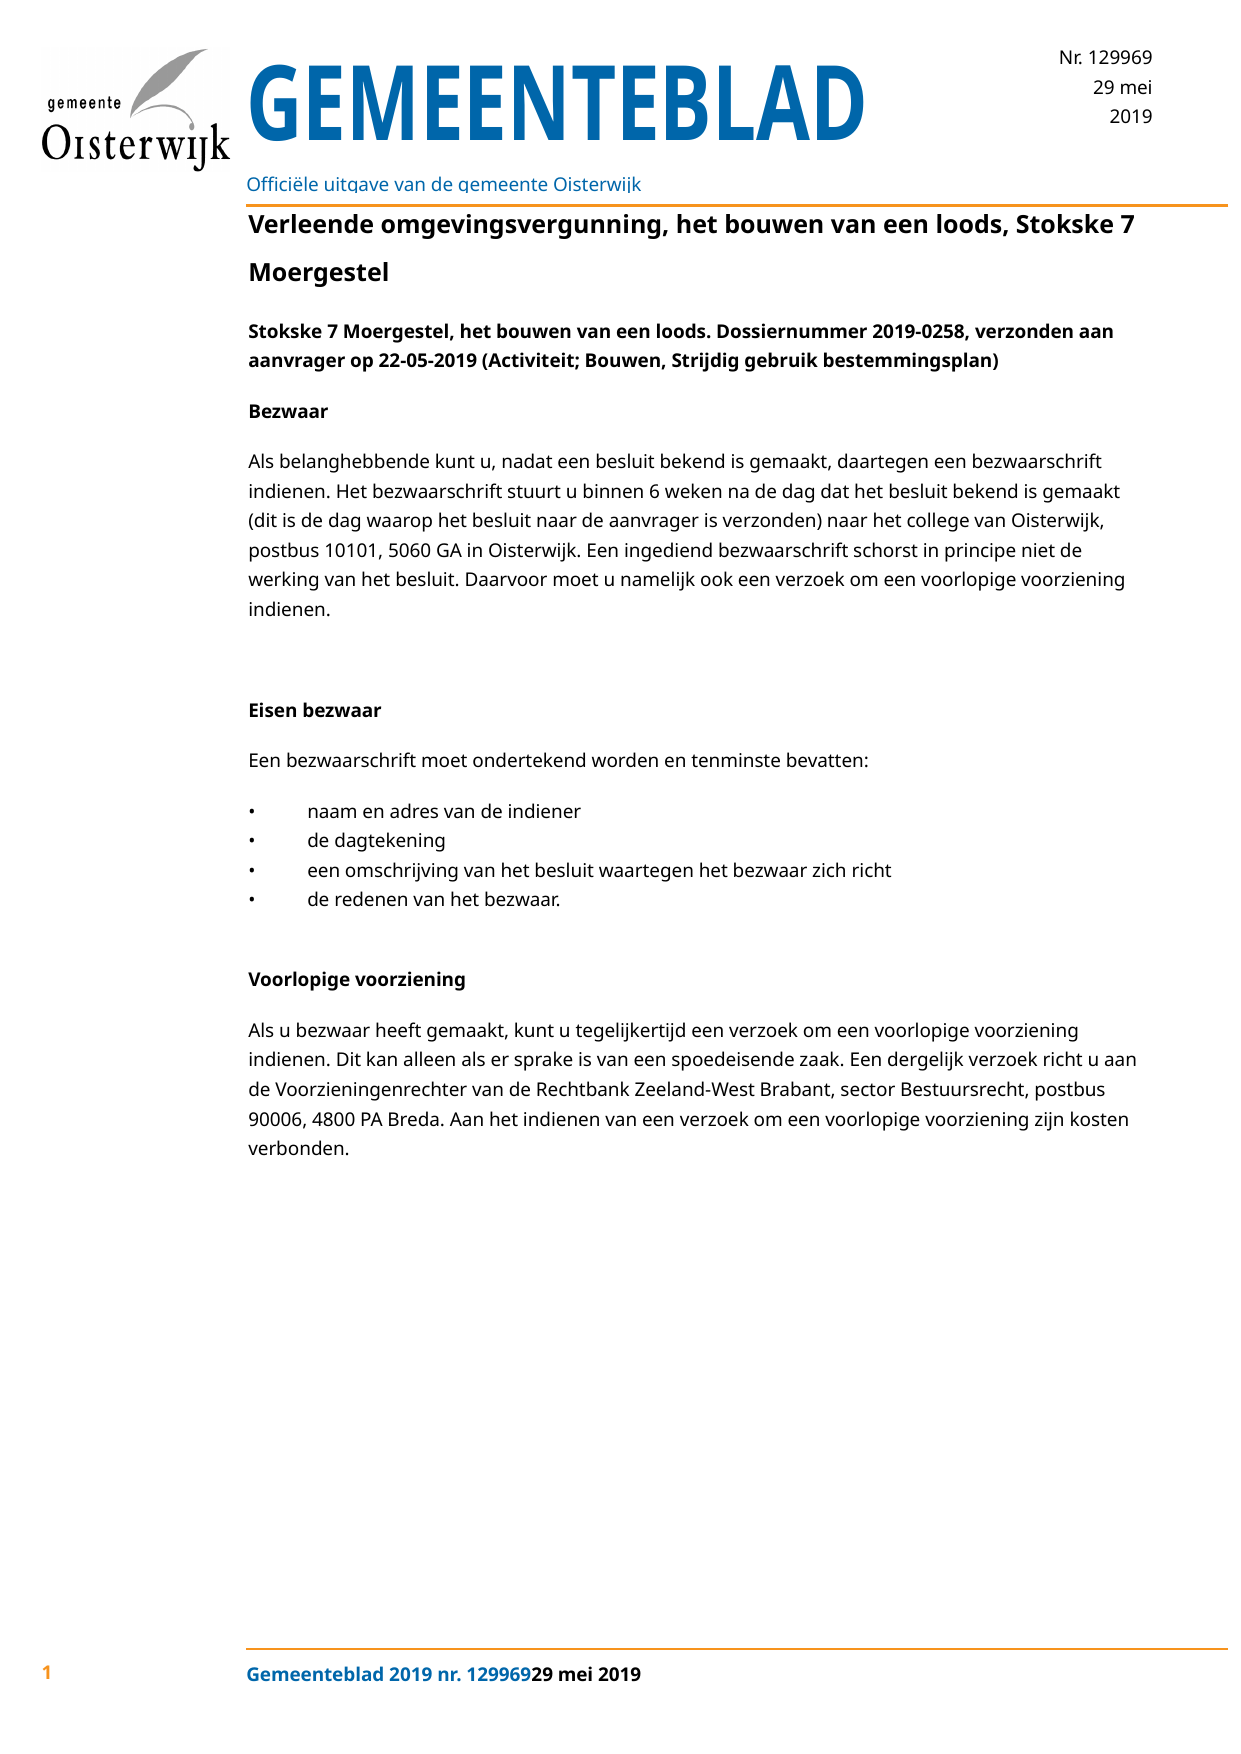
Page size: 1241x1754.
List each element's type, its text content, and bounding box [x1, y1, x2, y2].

text Bezwaar [248, 398, 1152, 424]
list naam en adres van de indiener [248, 798, 1152, 824]
list de redenen van het bezwaar. [248, 887, 1152, 912]
text Voorlopige voorziening [248, 967, 1152, 992]
text Stokske 7 Moergestel, het bouwen van een loods. Dossiernummer 2019-0258, verzonden aan aanvrager op 22-05-2019 (Activiteit; Bouwen, Strijdig gebruik bestemmingsplan) [248, 318, 1152, 373]
text Als u bezwaar heeft gemaakt, kunt u tegelijkertijd een verzoek om een voorlopige voorziening indienen. Dit kan alleen als er sprake is van een spoedeisende zaak. Een dergelijk verzoek richt u aan de Voorzieningenrechter van de Rechtbank Zeeland-West Brabant, sector Bestuursrecht, postbus 90006, 4800 PA Breda. Aan het indienen van een verzoek om een voorlopige voorziening zijn kosten verbonden. [248, 1017, 1152, 1161]
text Als belanghebbende kunt u, nadat een besluit bekend is gemaakt, daartegen een bezwaarschrift indienen. Het bezwaarschrift stuurt u binnen 6 weken na de dag dat het besluit bekend is gemaakt (dit is de dag waarop het besluit naar de aanvrager is verzonden) naar het college van Oisterwijk, postbus 10101, 5060 GA in Oisterwijk. Een ingediend bezwaarschrift schorst in principe niet de werking van het besluit. Daarvoor moet u namelijk ook een verzoek om een voorlopige voorziening indienen. [248, 448, 1152, 622]
list de dagtekening [248, 827, 1152, 853]
text Eisen bezwaar [248, 697, 1152, 723]
list een omschrijving van het besluit waartegen het bezwaar zich richt [248, 857, 1152, 883]
text Een bezwaarschrift moet ondertekend worden en tenminste bevatten: [248, 747, 1152, 773]
picture [41, 47, 231, 172]
text Verleende omgevingsvergunning, het bouwen van een loods, Stokske 7 Moergestel [248, 207, 1152, 288]
